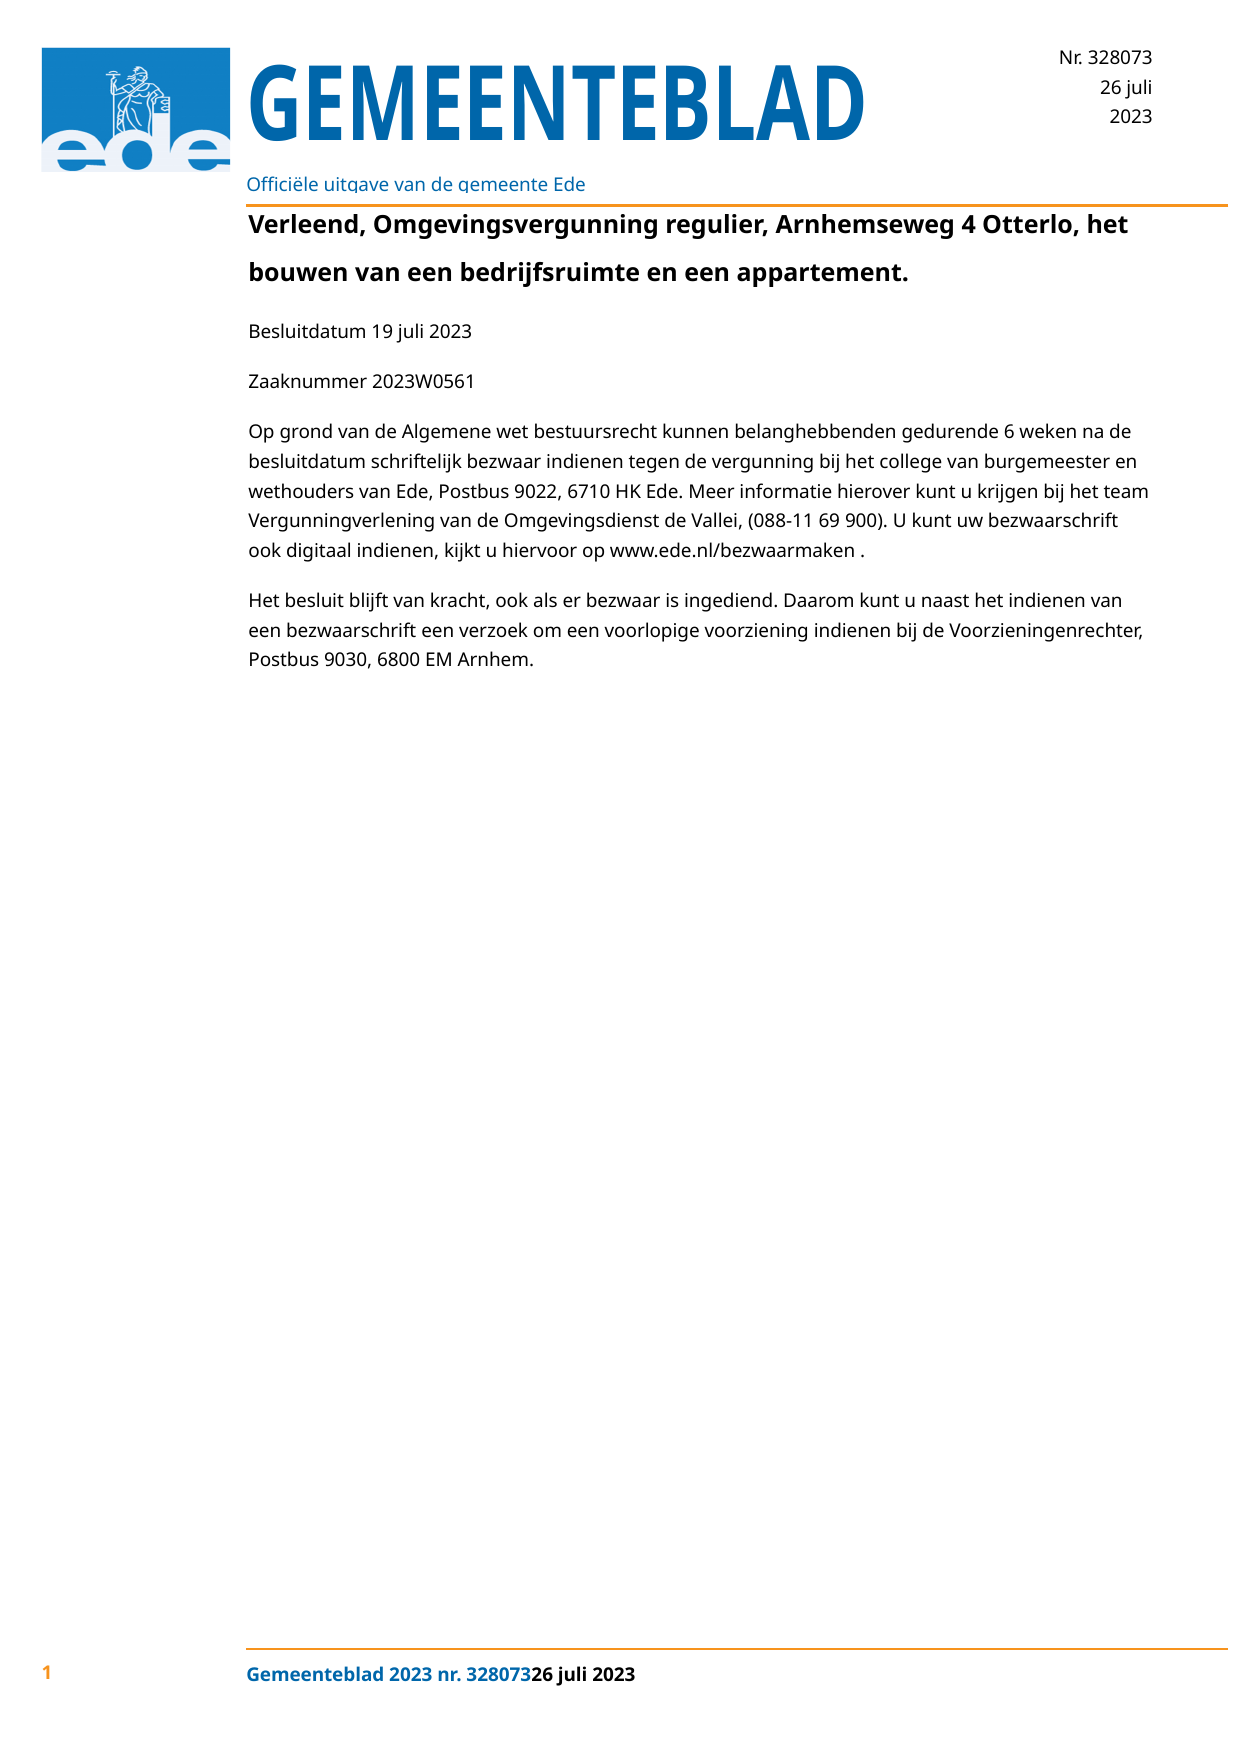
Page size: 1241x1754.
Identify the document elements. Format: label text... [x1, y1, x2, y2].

text Het besluit blijft van kracht, ook als er bezwaar is ingediend. Daarom kunt u naast het indienen van een bezwaarschrift een verzoek om een voorlopige voorziening indienen bij de Voorzieningenrechter, Postbus 9030, 6800 EM Arnhem. [248, 587, 1152, 672]
text Zaaknummer 2023W0561 [248, 368, 1152, 394]
text Op grond van de Algemene wet bestuursrecht kunnen belanghebbenden gedurende 6 weken na de besluitdatum schriftelijk bezwaar indienen tegen de vergunning bij het college van burgemeester en wethouders van Ede, Postbus 9022, 6710 HK Ede. Meer informatie hierover kunt u krijgen bij het team Vergunningverlening van de Omgevingsdienst de Vallei, (088-11 69 900). U kunt uw bezwaarschrift ook digitaal indienen, kijkt u hiervoor op www.ede.nl/bezwaarmaken . [248, 419, 1152, 563]
text Verleend, Omgevingsvergunning regulier, Arnhemseweg 4 Otterlo, het bouwen van een bedrijfsruimte en een appartement. [248, 207, 1152, 288]
text Besluitdatum 19 juli 2023 [248, 318, 1152, 344]
picture [41, 47, 231, 172]
